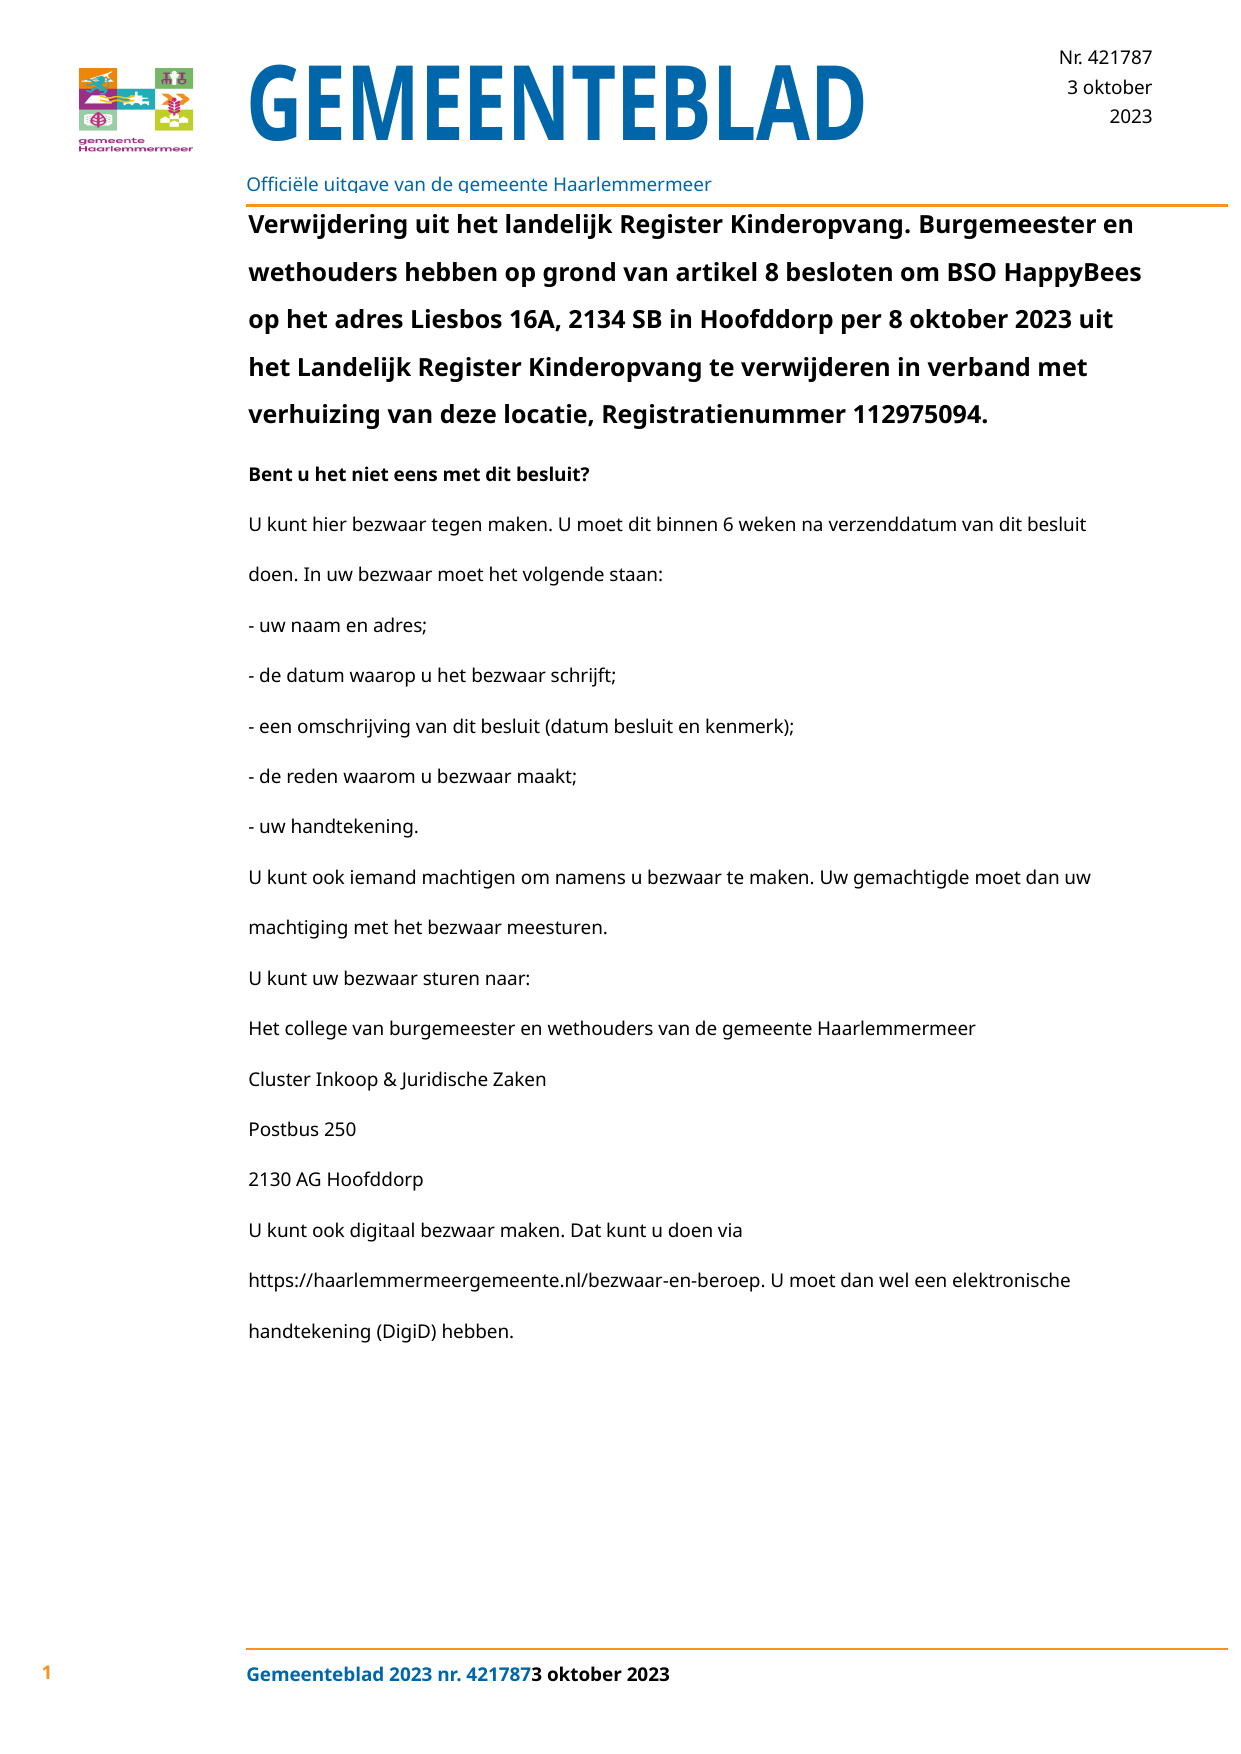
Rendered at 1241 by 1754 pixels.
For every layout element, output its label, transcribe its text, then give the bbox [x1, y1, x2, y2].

text U kunt ook iemand machtigen om namens u bezwaar te maken. Uw gemachtigde moet dan uw [248, 864, 1152, 890]
text Postbus 250 [248, 1116, 1152, 1142]
text - een omschrijving van dit besluit (datum besluit en kenmerk); [248, 713, 1152, 738]
text doen. In uw bezwaar moet het volgende staan: [248, 562, 1152, 587]
text - de reden waarom u bezwaar maakt; [248, 763, 1152, 789]
text U kunt hier bezwaar tegen maken. U moet dit binnen 6 weken na verzenddatum van dit besluit [248, 511, 1152, 537]
text Cluster Inkoop & Juridische Zaken [248, 1066, 1152, 1091]
text - de datum waarop u het bezwaar schrijft; [248, 662, 1152, 688]
text U kunt uw bezwaar sturen naar: [248, 965, 1152, 991]
text 2130 AG Hoofddorp [248, 1167, 1152, 1192]
text U kunt ook digitaal bezwaar maken. Dat kunt u doen via [248, 1217, 1152, 1243]
text - uw handtekening. [248, 814, 1152, 839]
text https://haarlemmermeergemeente.nl/bezwaar-en-beroep. U moet dan wel een elektronische [248, 1267, 1152, 1293]
text - uw naam en adres; [248, 612, 1152, 638]
text handtekening (DigiD) hebben. [248, 1318, 1152, 1343]
text Verwijdering uit het landelijk Register Kinderopvang. Burgemeester en wethouders hebben op grond van artikel 8 besloten om BSO HappyBees op het adres Liesbos 16A, 2134 SB in Hoofddorp per 8 oktober 2023 uit het Landelijk Register Kinderopvang te verwijderen in verband met verhuizing van deze locatie, Registratienummer 112975094. [248, 207, 1152, 431]
text Het college van burgemeester en wethouders van de gemeente Haarlemmermeer [248, 1015, 1152, 1041]
text Bent u het niet eens met dit besluit? [248, 461, 1152, 486]
text machtiging met het bezwaar meesturen. [248, 914, 1152, 940]
picture [41, 47, 231, 172]
